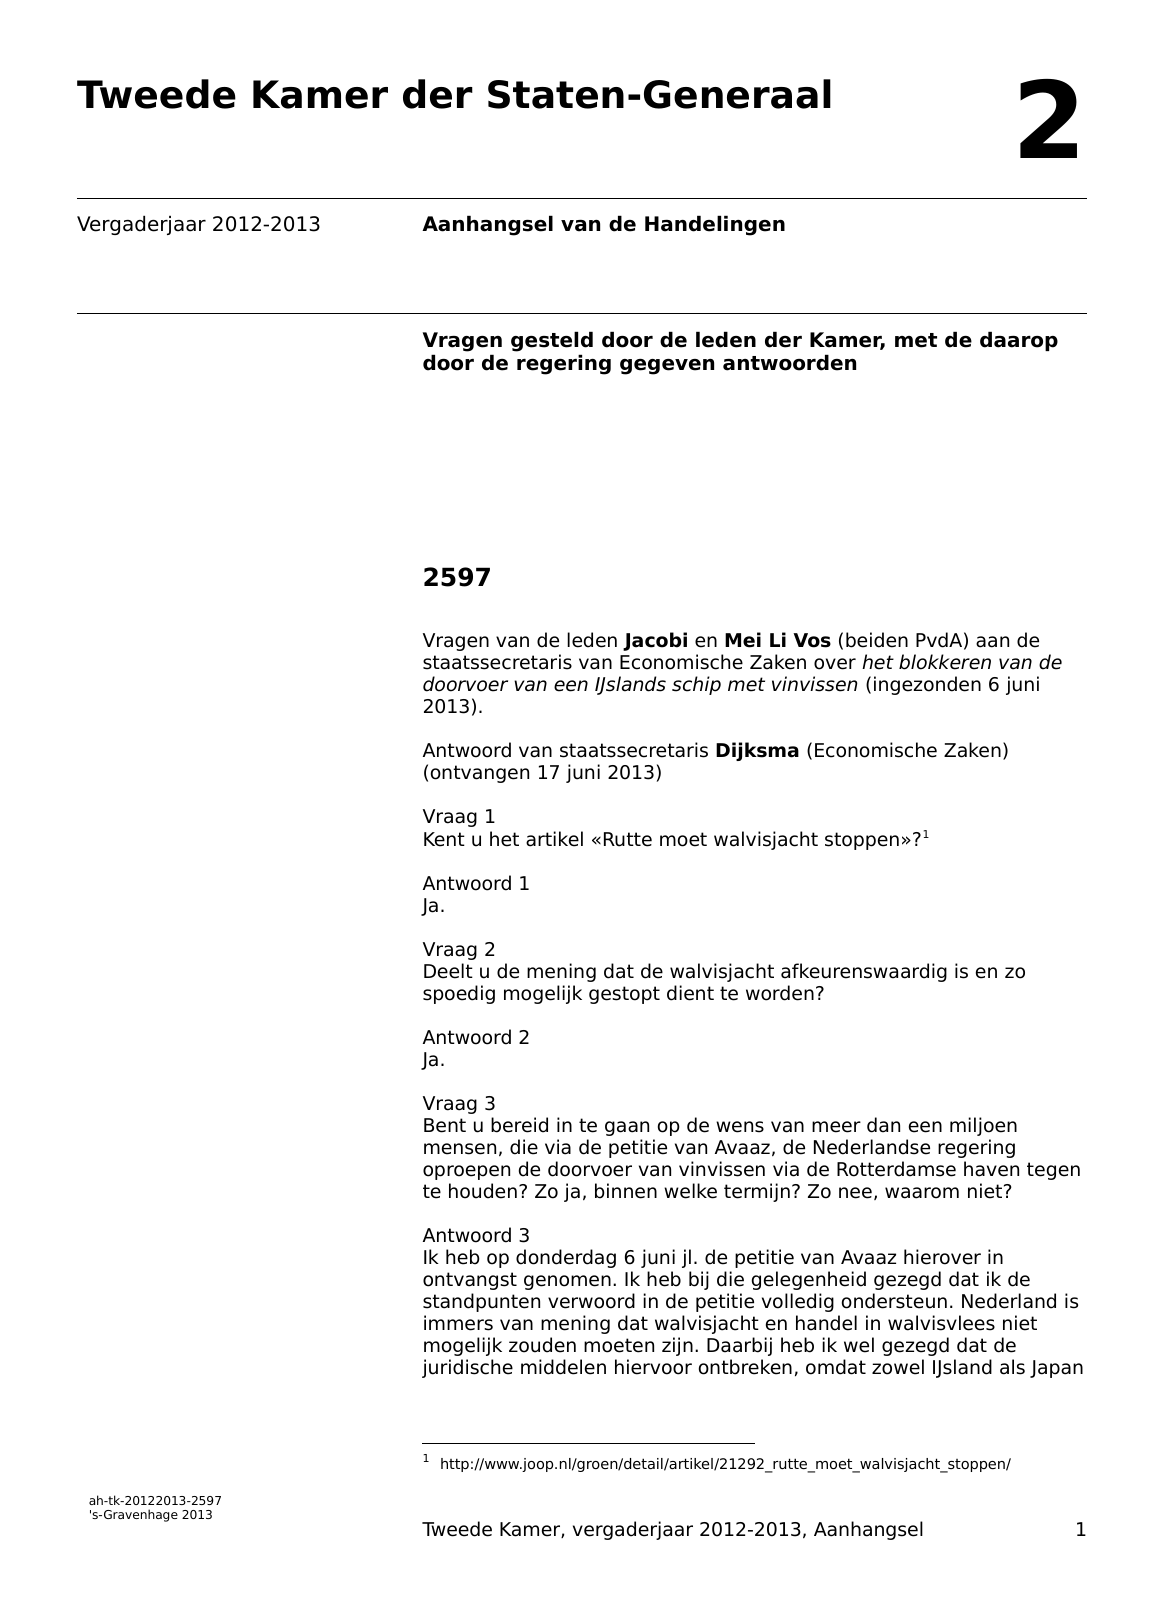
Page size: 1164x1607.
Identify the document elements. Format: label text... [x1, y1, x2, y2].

text Vraag 3 [422, 1093, 1087, 1115]
text Ik heb op donderdag 6 juni jl. de petitie van Avaaz hierover in ontvangst genomen. Ik heb bij die gelegenheid gezegd dat ik de standpunten verwoord in de petitie volledig ondersteun. Nederland is immers van mening dat walvisjacht en handel in walvisvlees niet mogelijk zouden moeten zijn. Daarbij heb ik wel gezegd dat de juridische middelen hiervoor ontbreken, omdat zowel IJsland als Japan [422, 1247, 1087, 1379]
text Vragen van de leden Jacobi en Mei Li Vos (beiden PvdA) aan de staatssecretaris van Economische Zaken over het blokkeren van de doorvoer van een IJslands schip met vinvissen (ingezonden 6 juni 2013). [422, 630, 1087, 718]
table_cell Aanhangsel van de Handelingen [422, 199, 1087, 313]
table_cell [77, 314, 422, 375]
text Ja. [422, 894, 1087, 917]
text Antwoord 2 [422, 1027, 1087, 1049]
text 2597 [422, 563, 1087, 592]
text Vraag 1 [422, 806, 1087, 828]
text Deelt u de mening dat de walvisjacht afkeurenswaardig is en zo spoedig mogelijk gestopt dient te worden? [422, 961, 1087, 1005]
text Antwoord 3 [422, 1225, 1087, 1247]
text http://www.joop.nl/groen/detail/artikel/21292_rutte_moet_walvisjacht_stoppen/ [422, 1452, 1087, 1474]
table_header 2 [886, 59, 1087, 198]
text ah-tk-20122013-2597 [88, 1494, 323, 1508]
text Bent u bereid in te gaan op de wens van meer dan een miljoen mensen, die via de petitie van Avaaz, de Nederlandse regering oproepen de doorvoer van vinvissen via de Rotterdamse haven tegen te houden? Zo ja, binnen welke termijn? Zo nee, waarom niet? [422, 1115, 1087, 1203]
text 's-Gravenhage 2013 [88, 1508, 323, 1522]
table_header Tweede Kamer der Staten-Generaal [77, 59, 886, 198]
text Kent u het artikel «Rutte moet walvisjacht stoppen»? [422, 828, 1087, 850]
text Ja. [422, 1049, 1087, 1071]
table_cell Vergaderjaar 2012-2013 [77, 199, 422, 313]
text Antwoord van staatssecretaris Dijksma (Economische Zaken) (ontvangen 17 juni 2013) [422, 740, 1087, 784]
text Vraag 2 [422, 939, 1087, 961]
text Antwoord 1 [422, 873, 1087, 894]
table_cell Vragen gesteld door de leden der Kamer, met de daarop door de regering gegeven antwoorden [422, 314, 1087, 375]
